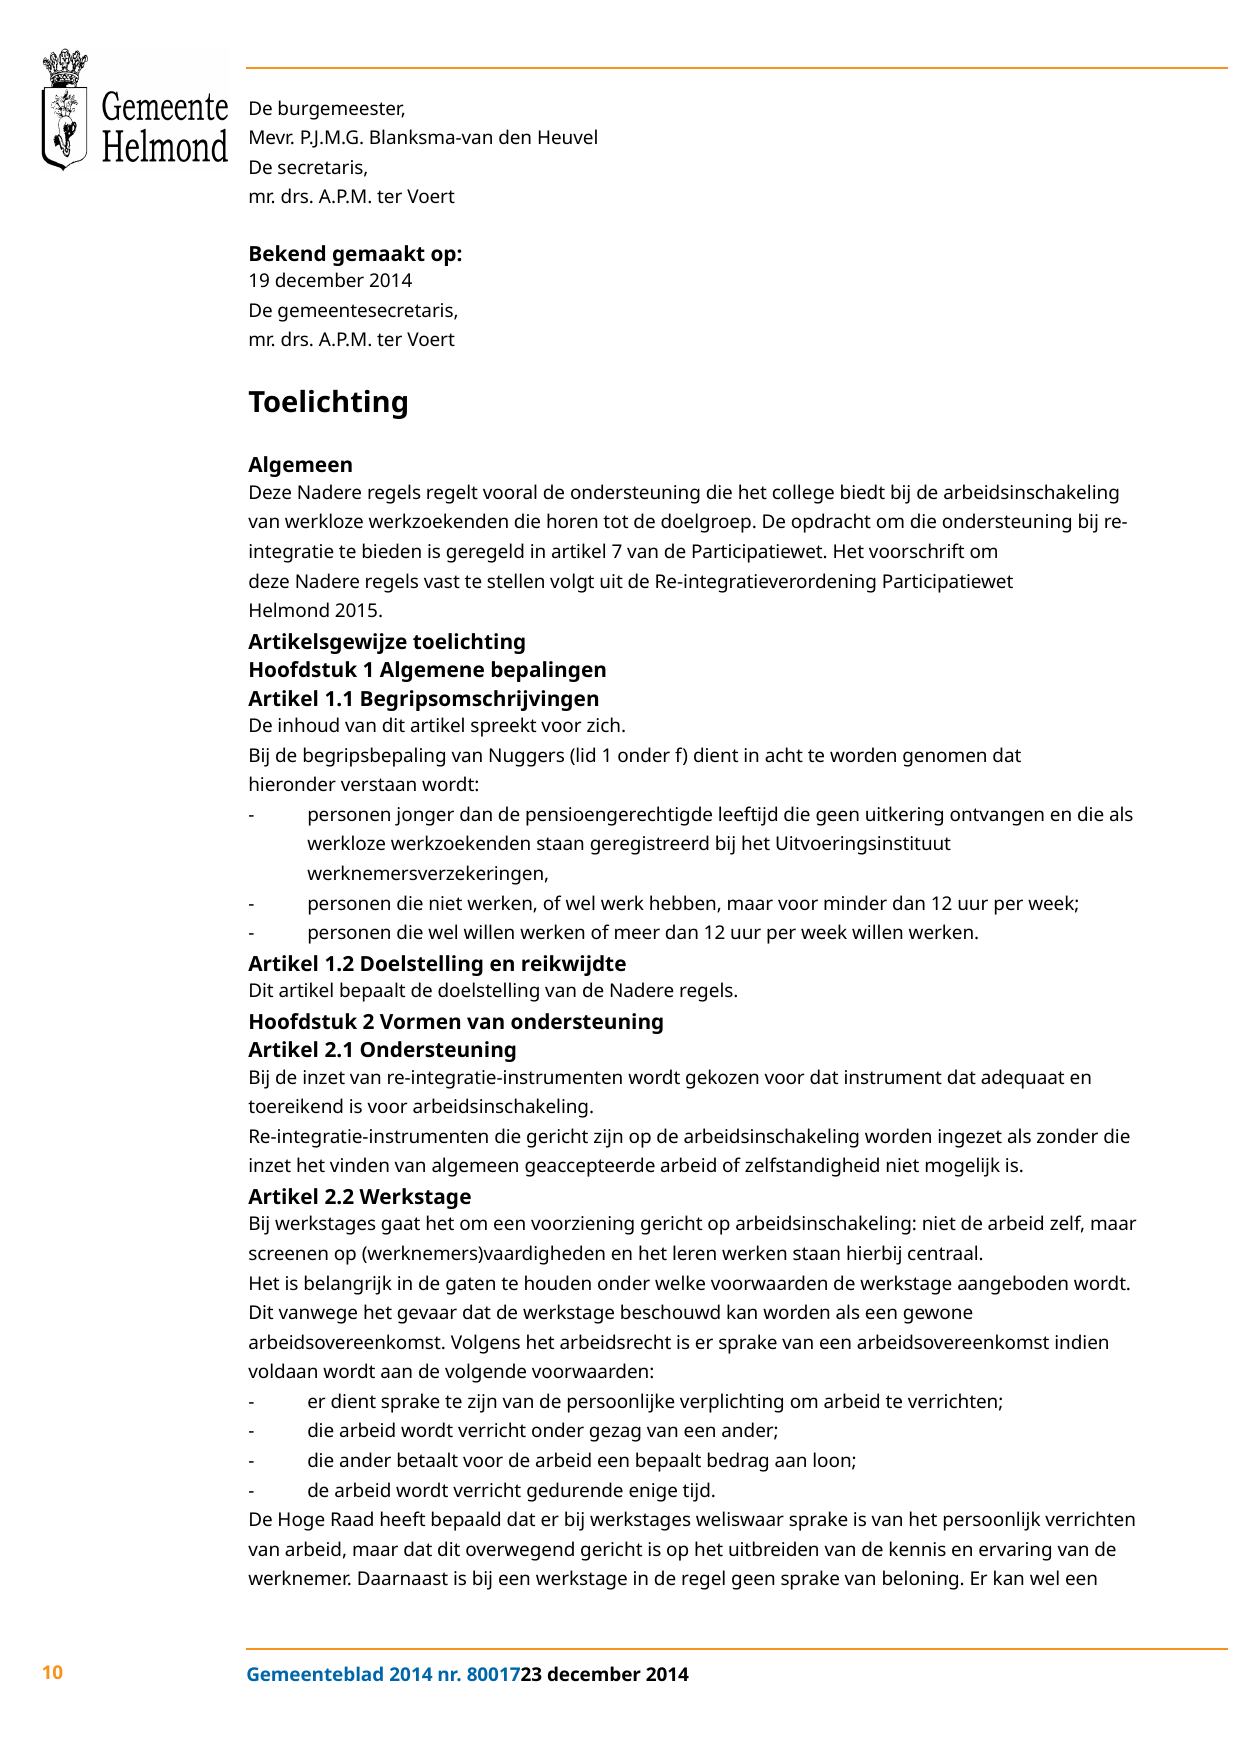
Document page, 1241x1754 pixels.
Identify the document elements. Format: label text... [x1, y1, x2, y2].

text Het is belangrijk in de gaten te houden onder welke voorwaarden de werkstage aangeboden wordt. [248, 1270, 1152, 1296]
text Mevr. P.J.M.G. Blanksma-van den Heuvel [248, 124, 1152, 150]
text Artikel 1.1 Begripsomschrijvingen [248, 684, 1152, 712]
list die arbeid wordt verricht onder gezag van een ander; [248, 1418, 1152, 1443]
text Re-integratie-instrumenten die gericht zijn op de arbeidsinschakeling worden ingezet als zonder die inzet het vinden van algemeen geaccepteerde arbeid of zelfstandigheid niet mogelijk is. [248, 1123, 1152, 1178]
text van werkloze werkzoekenden die horen tot de doelgroep. De opdracht om die ondersteuning bij re-integratie te bieden is geregeld in artikel 7 van de Participatiewet. Het voorschrift om [248, 509, 1152, 564]
text De gemeentesecretaris, [248, 297, 1152, 323]
text mr. drs. A.P.M. ter Voert [248, 183, 1152, 209]
list er dient sprake te zijn van de persoonlijke verplichting om arbeid te verrichten; [248, 1388, 1152, 1414]
text Algemeen [248, 451, 1152, 479]
text werknemer. Daarnaast is bij een werkstage in de regel geen sprake van beloning. Er kan wel een [248, 1566, 1152, 1591]
text Artikel 2.1 Ondersteuning [248, 1035, 1152, 1064]
text De burgemeester, [248, 95, 1152, 121]
list de arbeid wordt verricht gedurende enige tijd. [248, 1477, 1152, 1503]
text Bij de inzet van re-integratie-instrumenten wordt gekozen voor dat instrument dat adequaat en toereikend is voor arbeidsinschakeling. [248, 1064, 1152, 1119]
text Bij werkstages gaat het om een voorziening gericht op arbeidsinschakeling: niet de arbeid zelf, maar [248, 1211, 1152, 1236]
text Artikel 1.2 Doelstelling en reikwijdte [248, 949, 1152, 977]
text Bij de begripsbepaling van Nuggers (lid 1 onder f) dient in acht te worden genomen dat [248, 742, 1152, 768]
text voldaan wordt aan de volgende voorwaarden: [248, 1358, 1152, 1384]
text Dit vanwege het gevaar dat de werkstage beschouwd kan worden als een gewone [248, 1299, 1152, 1325]
text De inhoud van dit artikel spreekt voor zich. [248, 712, 1152, 738]
text screenen op (werknemers)vaardigheden en het leren werken staan hierbij centraal. [248, 1240, 1152, 1266]
text hieronder verstaan wordt: [248, 771, 1152, 797]
list die ander betaalt voor de arbeid een bepaalt bedrag aan loon; [248, 1447, 1152, 1473]
text Deze Nadere regels regelt vooral de ondersteuning die het college biedt bij de arbeidsinschakeling [248, 479, 1152, 505]
text van arbeid, maar dat dit overwegend gericht is op het uitbreiden van de kennis en ervaring van de [248, 1536, 1152, 1562]
text mr. drs. A.P.M. ter Voert [248, 326, 1152, 352]
text Toelichting [248, 382, 1152, 421]
text Hoofdstuk 1 Algemene bepalingen [248, 655, 1152, 684]
text De secretaris, [248, 154, 1152, 180]
list personen die wel willen werken of meer dan 12 uur per week willen werken. [248, 919, 1152, 945]
text Hoofdstuk 2 Vormen van ondersteuning [248, 1007, 1152, 1035]
text Artikel 2.2 Werkstage [248, 1182, 1152, 1211]
text Bekend gemaakt op: [248, 239, 1152, 267]
text arbeidsovereenkomst. Volgens het arbeidsrecht is er sprake van een arbeidsovereenkomst indien [248, 1329, 1152, 1355]
text Helmond 2015. [248, 597, 1152, 623]
list personen die niet werken, of wel werk hebben, maar voor minder dan 12 uur per week; [248, 890, 1152, 916]
text deze Nadere regels vast te stellen volgt uit de Re-integratieverordening Participatiewet [248, 568, 1152, 593]
text 19 december 2014 [248, 267, 1152, 293]
picture [41, 47, 231, 172]
text Dit artikel bepaalt de doelstelling van de Nadere regels. [248, 977, 1152, 1003]
text Artikelsgewijze toelichting [248, 627, 1152, 655]
list personen jonger dan de pensioengerechtigde leeftijd die geen uitkering ontvangen en die als werkloze werkzoekenden staan geregistreerd bij het Uitvoeringsinstituut werknemersverzekeringen, [248, 801, 1152, 886]
text De Hoge Raad heeft bepaald dat er bij werkstages weliswaar sprake is van het persoonlijk verrichten [248, 1506, 1152, 1532]
